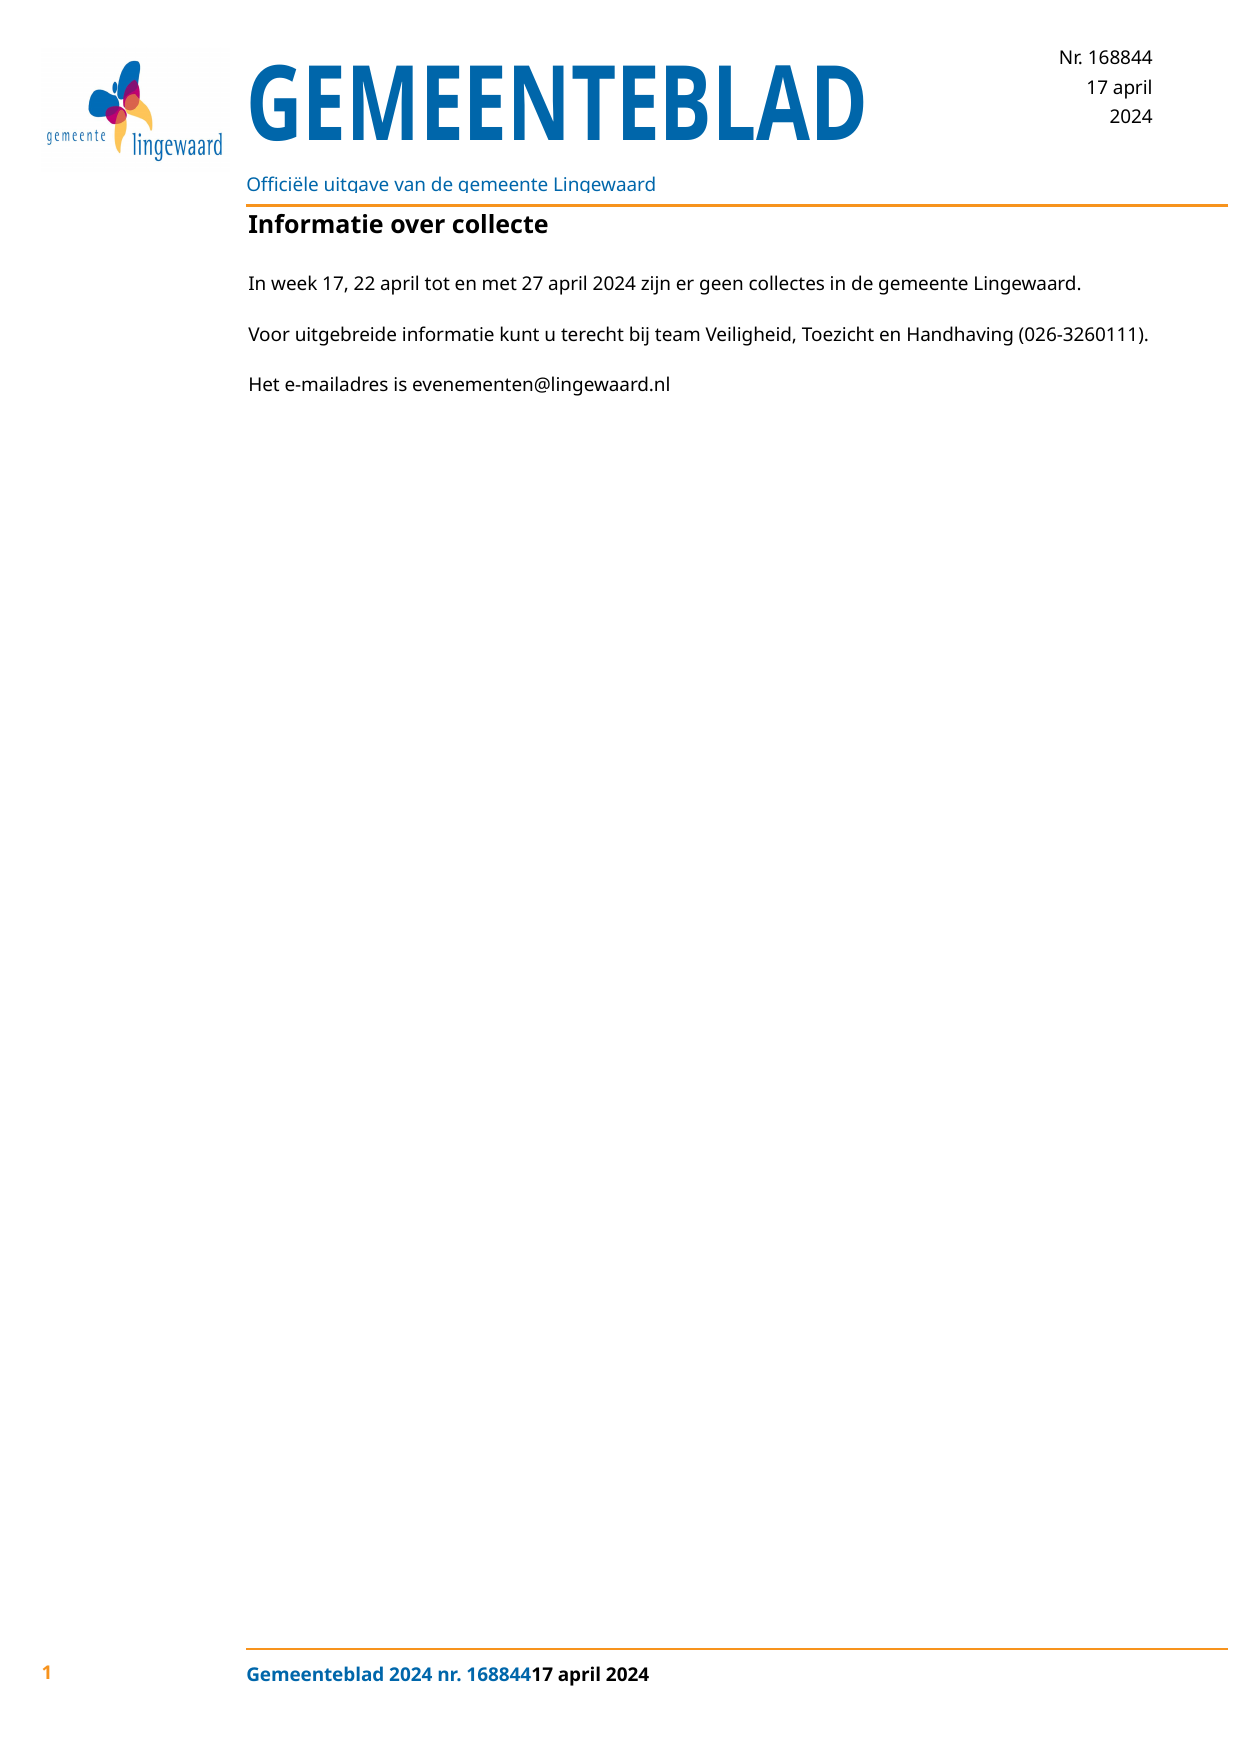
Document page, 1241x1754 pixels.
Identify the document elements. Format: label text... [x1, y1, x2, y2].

text Het e-mailadres is evenementen@lingewaard.nl [248, 371, 1152, 397]
text In week 17, 22 april tot en met 27 april 2024 zijn er geen collectes in de gemeente Lingewaard. [248, 270, 1152, 296]
text Informatie over collecte [248, 207, 1152, 241]
picture [41, 47, 231, 172]
text Voor uitgebreide informatie kunt u terecht bij team Veiligheid, Toezicht en Handhaving (026-3260111). [248, 321, 1152, 346]
